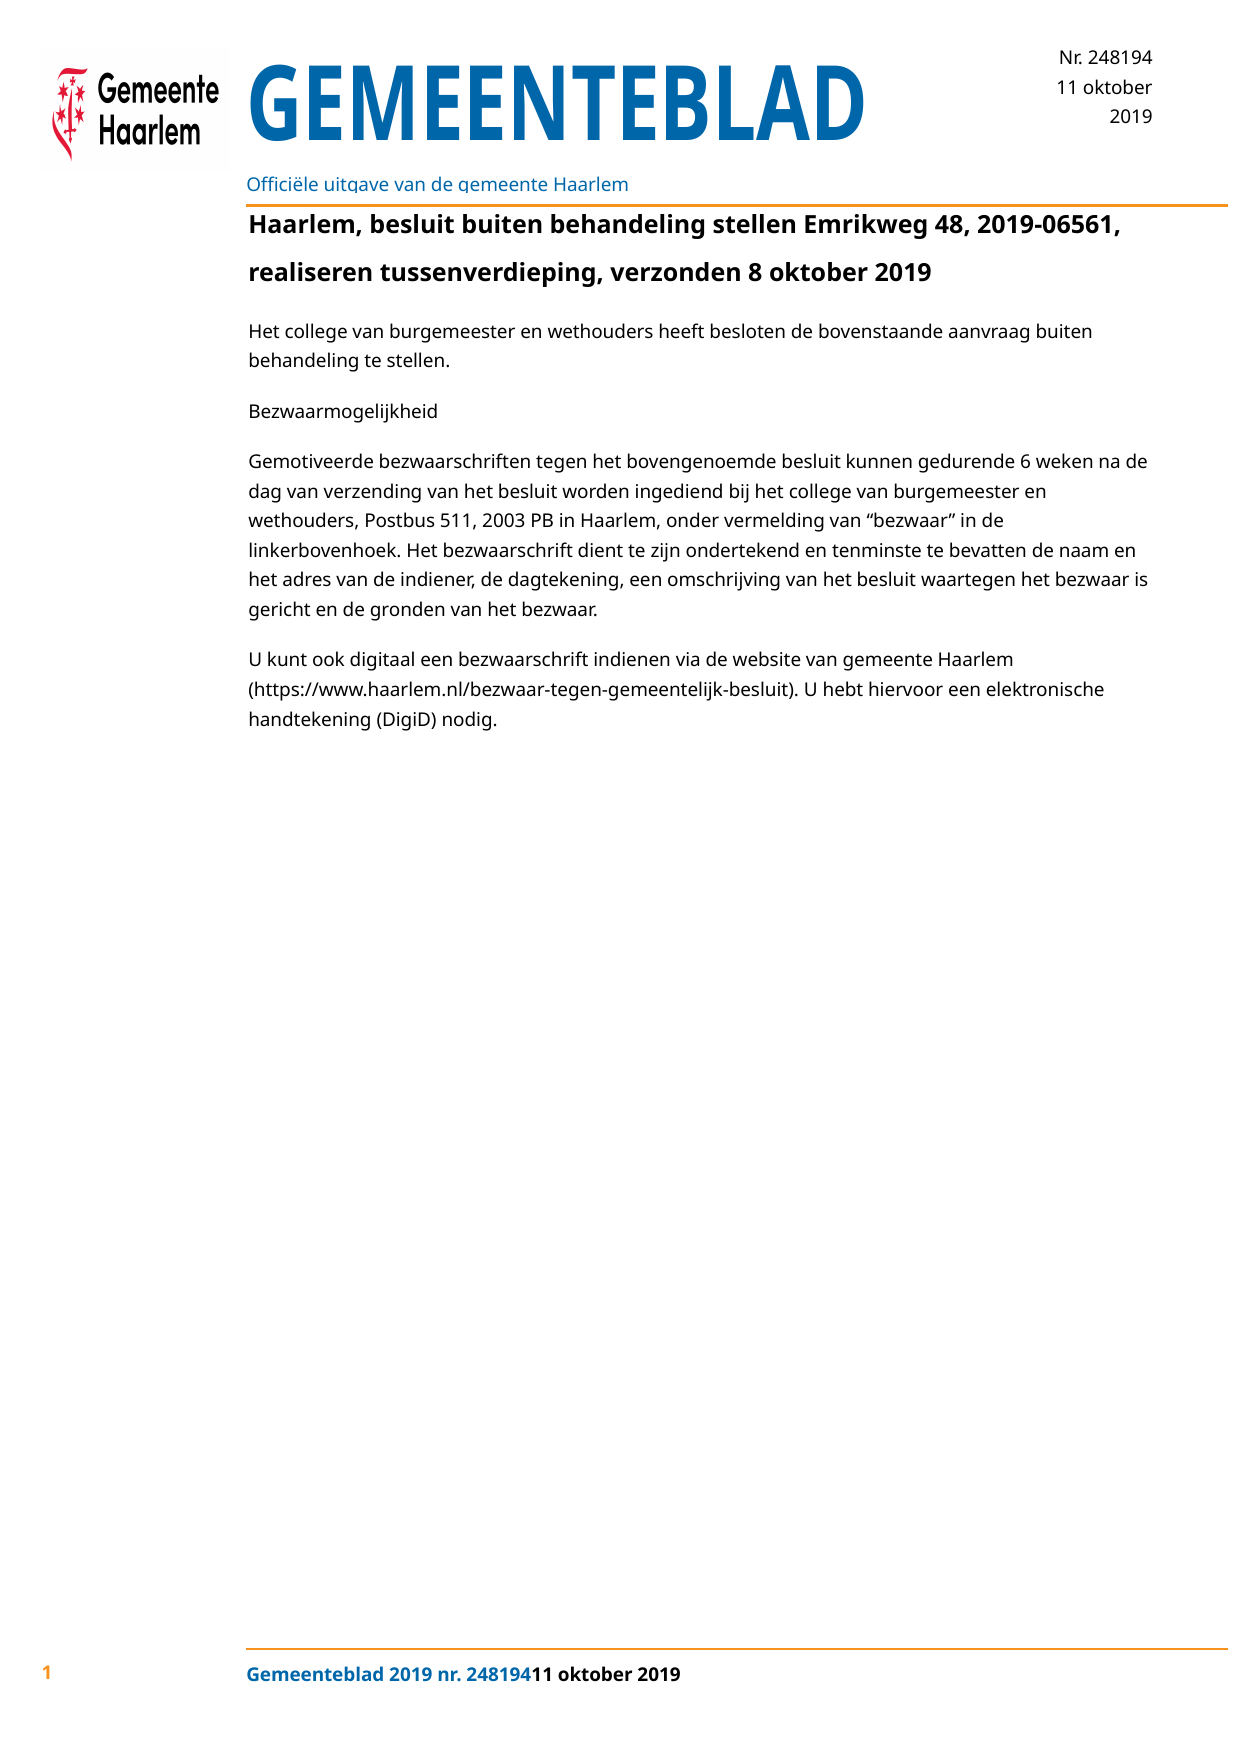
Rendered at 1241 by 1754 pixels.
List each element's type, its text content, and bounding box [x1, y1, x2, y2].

text U kunt ook digitaal een bezwaarschrift indienen via de website van gemeente Haarlem (https://www.haarlem.nl/bezwaar-tegen-gemeentelijk-besluit). U hebt hiervoor een elektronische handtekening (DigiD) nodig. [248, 647, 1152, 732]
picture [41, 47, 231, 172]
text Gemotiveerde bezwaarschriften tegen het bovengenoemde besluit kunnen gedurende 6 weken na de dag van verzending van het besluit worden ingediend bij het college van burgemeester en wethouders, Postbus 511, 2003 PB in Haarlem, onder vermelding van “bezwaar” in de linkerbovenhoek. Het bezwaarschrift dient te zijn ondertekend en tenminste te bevatten de naam en het adres van de indiener, de dagtekening, een omschrijving van het besluit waartegen het bezwaar is gericht en de gronden van het bezwaar. [248, 448, 1152, 622]
text Het college van burgemeester en wethouders heeft besloten de bovenstaande aanvraag buiten behandeling te stellen. [248, 318, 1152, 373]
text Haarlem, besluit buiten behandeling stellen Emrikweg 48, 2019-06561, realiseren tussenverdieping, verzonden 8 oktober 2019 [248, 207, 1152, 288]
text Bezwaarmogelijkheid [248, 398, 1152, 424]
